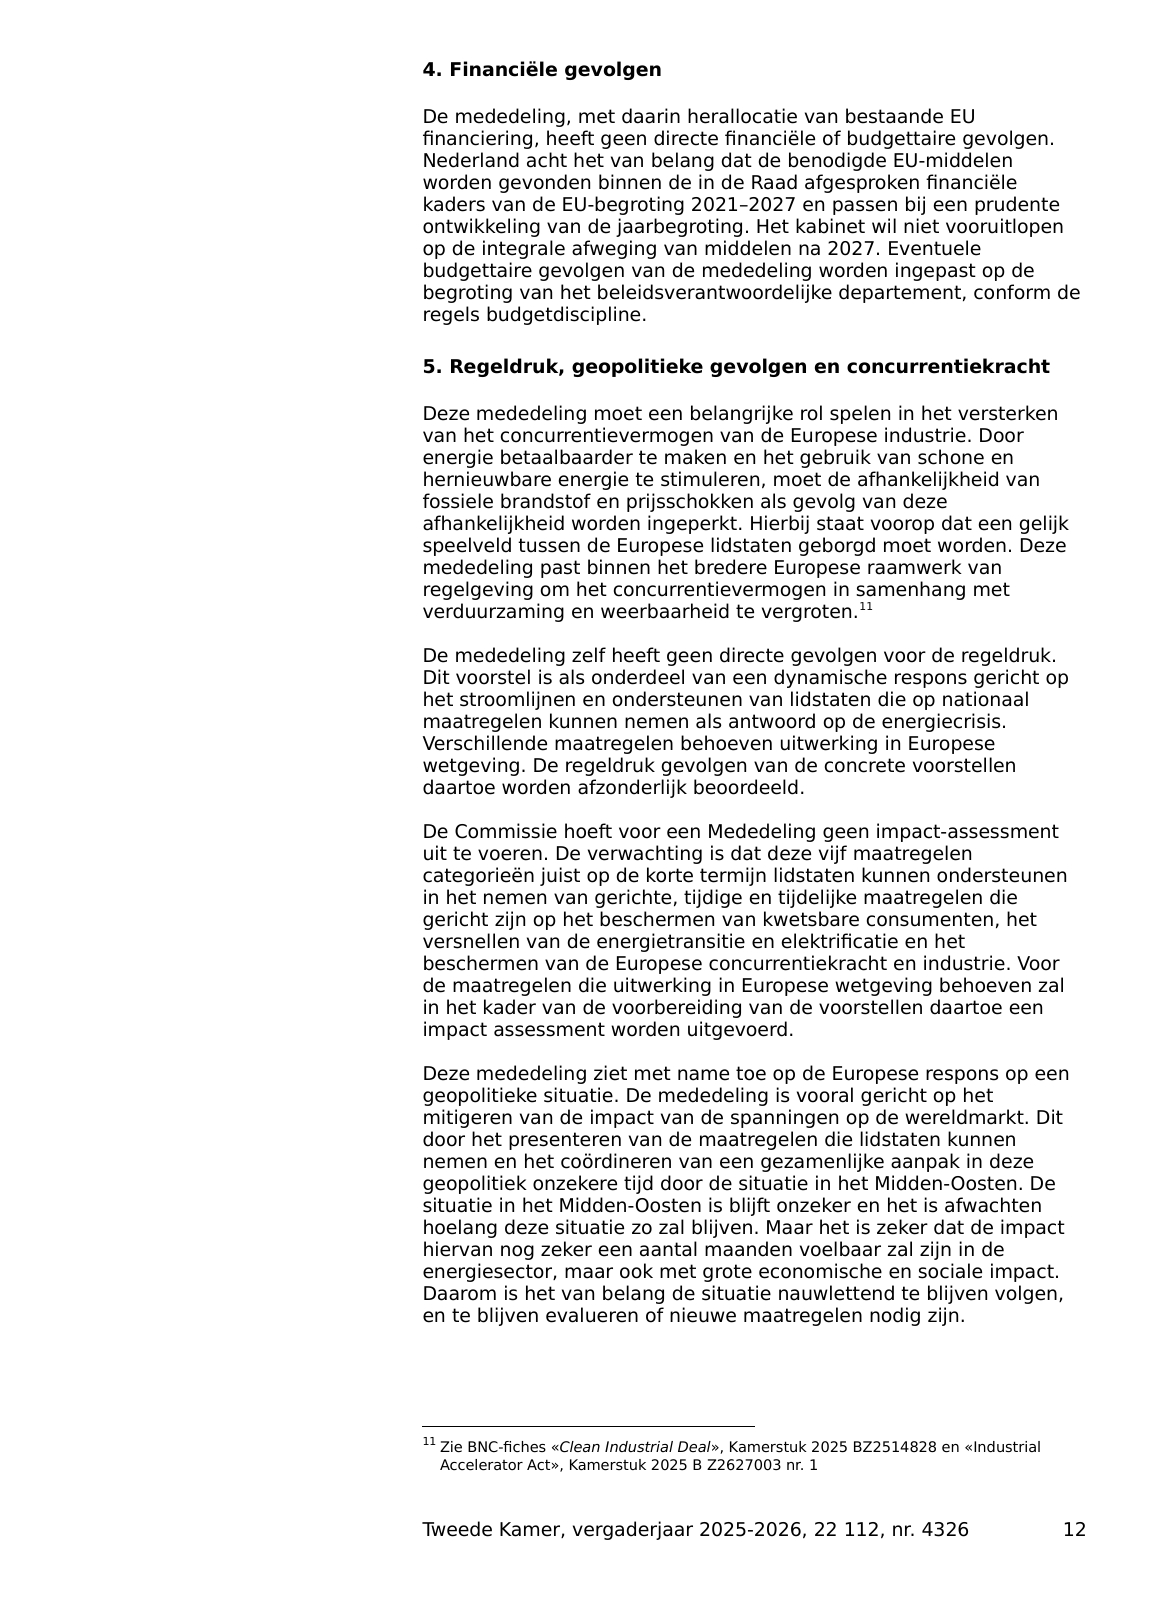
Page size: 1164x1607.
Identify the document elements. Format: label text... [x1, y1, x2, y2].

text Deze mededeling ziet met name toe op de Europese respons op een geopolitieke situatie. De mededeling is vooral gericht op het mitigeren van de impact van de spanningen op de wereldmarkt. Dit door het presenteren van de maatregelen die lidstaten kunnen nemen en het coördineren van een gezamenlijke aanpak in deze geopolitiek onzekere tijd door de situatie in het Midden-Oosten. De situatie in het Midden-Oosten is blijft onzeker en het is afwachten hoelang deze situatie zo zal blijven. Maar het is zeker dat de impact hiervan nog zeker een aantal maanden voelbaar zal zijn in de energiesector, maar ook met grote economische en sociale impact. Daarom is het van belang de situatie nauwlettend te blijven volgen, en te blijven evalueren of nieuwe maatregelen nodig zijn. [422, 1063, 1087, 1327]
text De Commissie hoeft voor een Mededeling geen impact-assessment uit te voeren. De verwachting is dat deze vijf maatregelen categorieën juist op de korte termijn lidstaten kunnen ondersteunen in het nemen van gerichte, tijdige en tijdelijke maatregelen die gericht zijn op het beschermen van kwetsbare consumenten, het versnellen van de energietransitie en elektrificatie en het beschermen van de Europese concurrentiekracht en industrie. Voor de maatregelen die uitwerking in Europese wetgeving behoeven zal in het kader van de voorbereiding van de voorstellen daartoe een impact assessment worden uitgevoerd. [422, 821, 1087, 1041]
text Zie BNC-fiches «Clean Industrial Deal», Kamerstuk 2025 BZ2514828 en «Industrial Accelerator Act», Kamerstuk 2025 B Z2627003 nr. 1 [422, 1435, 1087, 1474]
text De mededeling zelf heeft geen directe gevolgen voor de regeldruk. Dit voorstel is als onderdeel van een dynamische respons gericht op het stroomlijnen en ondersteunen van lidstaten die op nationaal maatregelen kunnen nemen als antwoord op de energiecrisis. Verschillende maatregelen behoeven uitwerking in Europese wetgeving. De regeldruk gevolgen van de concrete voorstellen daartoe worden afzonderlijk beoordeeld. [422, 645, 1087, 799]
text De mededeling, met daarin herallocatie van bestaande EU financiering, heeft geen directe financiële of budgettaire gevolgen. Nederland acht het van belang dat de benodigde EU-middelen worden gevonden binnen de in de Raad afgesproken financiële kaders van de EU-begroting 2021–2027 en passen bij een prudente ontwikkeling van de jaarbegroting. Het kabinet wil niet vooruitlopen op de integrale afweging van middelen na 2027. Eventuele budgettaire gevolgen van de mededeling worden ingepast op de begroting van het beleidsverantwoordelijke departement, conform de regels budgetdiscipline. [422, 106, 1087, 326]
subtitle 5. Regeldruk, geopolitieke gevolgen en concurrentiekracht [422, 356, 1087, 378]
text Deze mededeling moet een belangrijke rol spelen in het versterken van het concurrentievermogen van de Europese industrie. Door energie betaalbaarder te maken en het gebruik van schone en hernieuwbare energie te stimuleren, moet de afhankelijkheid van fossiele brandstof en prijsschokken als gevolg van deze afhankelijkheid worden ingeperkt. Hierbij staat voorop dat een gelijk speelveld tussen de Europese lidstaten geborgd moet worden. Deze mededeling past binnen het bredere Europese raamwerk van regelgeving om het concurrentievermogen in samenhang met verduurzaming en weerbaarheid te vergroten. [422, 403, 1087, 623]
subtitle 4. Financiële gevolgen [422, 59, 1087, 81]
